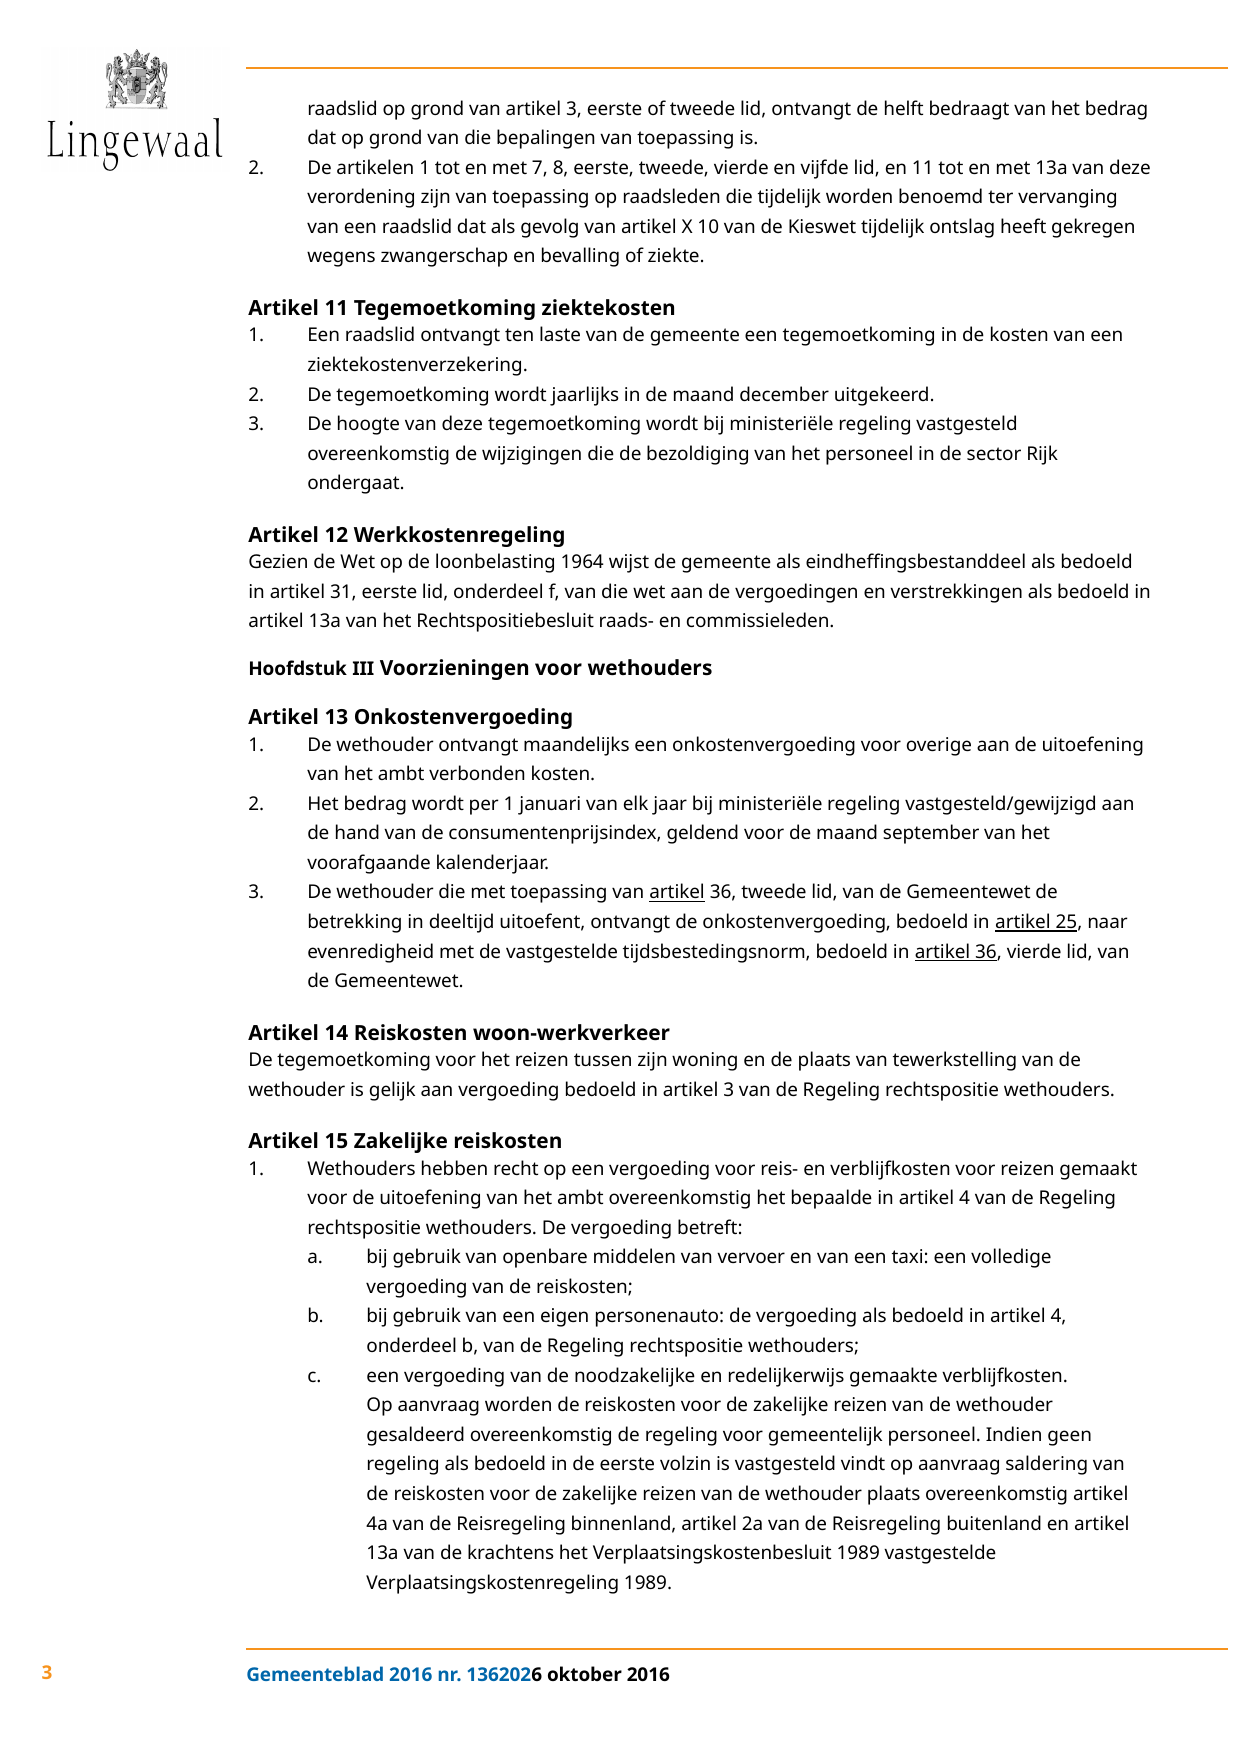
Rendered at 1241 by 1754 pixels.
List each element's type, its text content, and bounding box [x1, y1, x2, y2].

list De artikelen 1 tot en met 7, 8, eerste, tweede, vierde en vijfde lid, en 11 tot en met 13a van deze verordening zijn van toepassing op raadsleden die tijdelijk worden benoemd ter vervanging van een raadslid dat als gevolg van artikel X 10 van de Kieswet tijdelijk ontslag heeft gekregen wegens zwangerschap en bevalling of ziekte. [248, 154, 1152, 268]
list raadslid op grond van artikel 3, eerste of tweede lid, ontvangt de helft bedraagt van het bedrag dat op grond van die bepalingen van toepassing is. [248, 95, 1152, 150]
list een vergoeding van de noodzakelijke en redelijkerwijs gemaakte verblijfkosten. [307, 1362, 1152, 1388]
list bij gebruik van een eigen personenauto: de vergoeding als bedoeld in artikel 4, onderdeel b, van de Regeling rechtspositie wethouders; [307, 1303, 1152, 1358]
text Gezien de Wet op de loonbelasting 1964 wijst de gemeente als eindheffingsbestanddeel als bedoeld in artikel 31, eerste lid, onderdeel f, van die wet aan de vergoedingen en verstrekkingen als bedoeld in artikel 13a van het Rechtspositiebesluit raads- en commissieleden. [248, 548, 1152, 633]
text Hoofdstuk III Voorzieningen voor wethouders [248, 653, 1152, 682]
list Het bedrag wordt per 1 januari van elk jaar bij ministeriële regeling vastgesteld/gewijzigd aan de hand van de consumentenprijsindex, geldend voor de maand september van het voorafgaande kalenderjaar. [248, 790, 1152, 875]
text Artikel 13 Onkostenvergoeding [248, 702, 1152, 731]
text Artikel 14 Reiskosten woon-werkverkeer [248, 1018, 1152, 1046]
list bij gebruik van openbare middelen van vervoer en van een taxi: een volledige vergoeding van de reiskosten; [307, 1243, 1152, 1299]
picture [41, 47, 231, 172]
list De hoogte van deze tegemoetkoming wordt bij ministeriële regeling vastgesteld overeenkomstig de wijzigingen die de bezoldiging van het personeel in de sector Rijk ondergaat. [248, 410, 1152, 495]
text De tegemoetkoming voor het reizen tussen zijn woning en de plaats van tewerkstelling van de wethouder is gelijk aan vergoeding bedoeld in artikel 3 van de Regeling rechtspositie wethouders. [248, 1046, 1152, 1102]
text Artikel 11 Tegemoetkoming ziektekosten [248, 293, 1152, 322]
list De wethouder ontvangt maandelijks een onkostenvergoeding voor overige aan de uitoefening van het ambt verbonden kosten. [248, 731, 1152, 786]
text Artikel 12 Werkkostenregeling [248, 520, 1152, 548]
list Een raadslid ontvangt ten laste van de gemeente een tegemoetkoming in de kosten van een ziektekostenverzekering. [248, 322, 1152, 377]
list De tegemoetkoming wordt jaarlijks in de maand december uitgekeerd. [248, 381, 1152, 406]
list De wethouder die met toepassing van artikel 36, tweede lid, van de Gemeentewet de betrekking in deeltijd uitoefent, ontvangt de onkostenvergoeding, bedoeld in artikel 25, naar evenredigheid met de vastgestelde tijdsbestedingsnorm, bedoeld in artikel 36, vierde lid, van de Gemeentewet. [248, 879, 1152, 993]
list Op aanvraag worden de reiskosten voor de zakelijke reizen van de wethouder gesaldeerd overeenkomstig de regeling voor gemeentelijk personeel. Indien geen regeling als bedoeld in de eerste volzin is vastgesteld vindt op aanvraag saldering van de reiskosten voor de zakelijke reizen van de wethouder plaats overeenkomstig artikel 4a van de Reisregeling binnenland, artikel 2a van de Reisregeling buitenland en artikel 13a van de krachtens het Verplaatsingskostenbesluit 1989 vastgestelde Verplaatsingskostenregeling 1989. [307, 1391, 1152, 1595]
text Artikel 15 Zakelijke reiskosten [248, 1126, 1152, 1155]
list Wethouders hebben recht op een vergoeding voor reis- en verblijfkosten voor reizen gemaakt voor de uitoefening van het ambt overeenkomstig het bepaalde in artikel 4 van de Regeling rechtspositie wethouders. De vergoeding betreft: [248, 1155, 1152, 1240]
